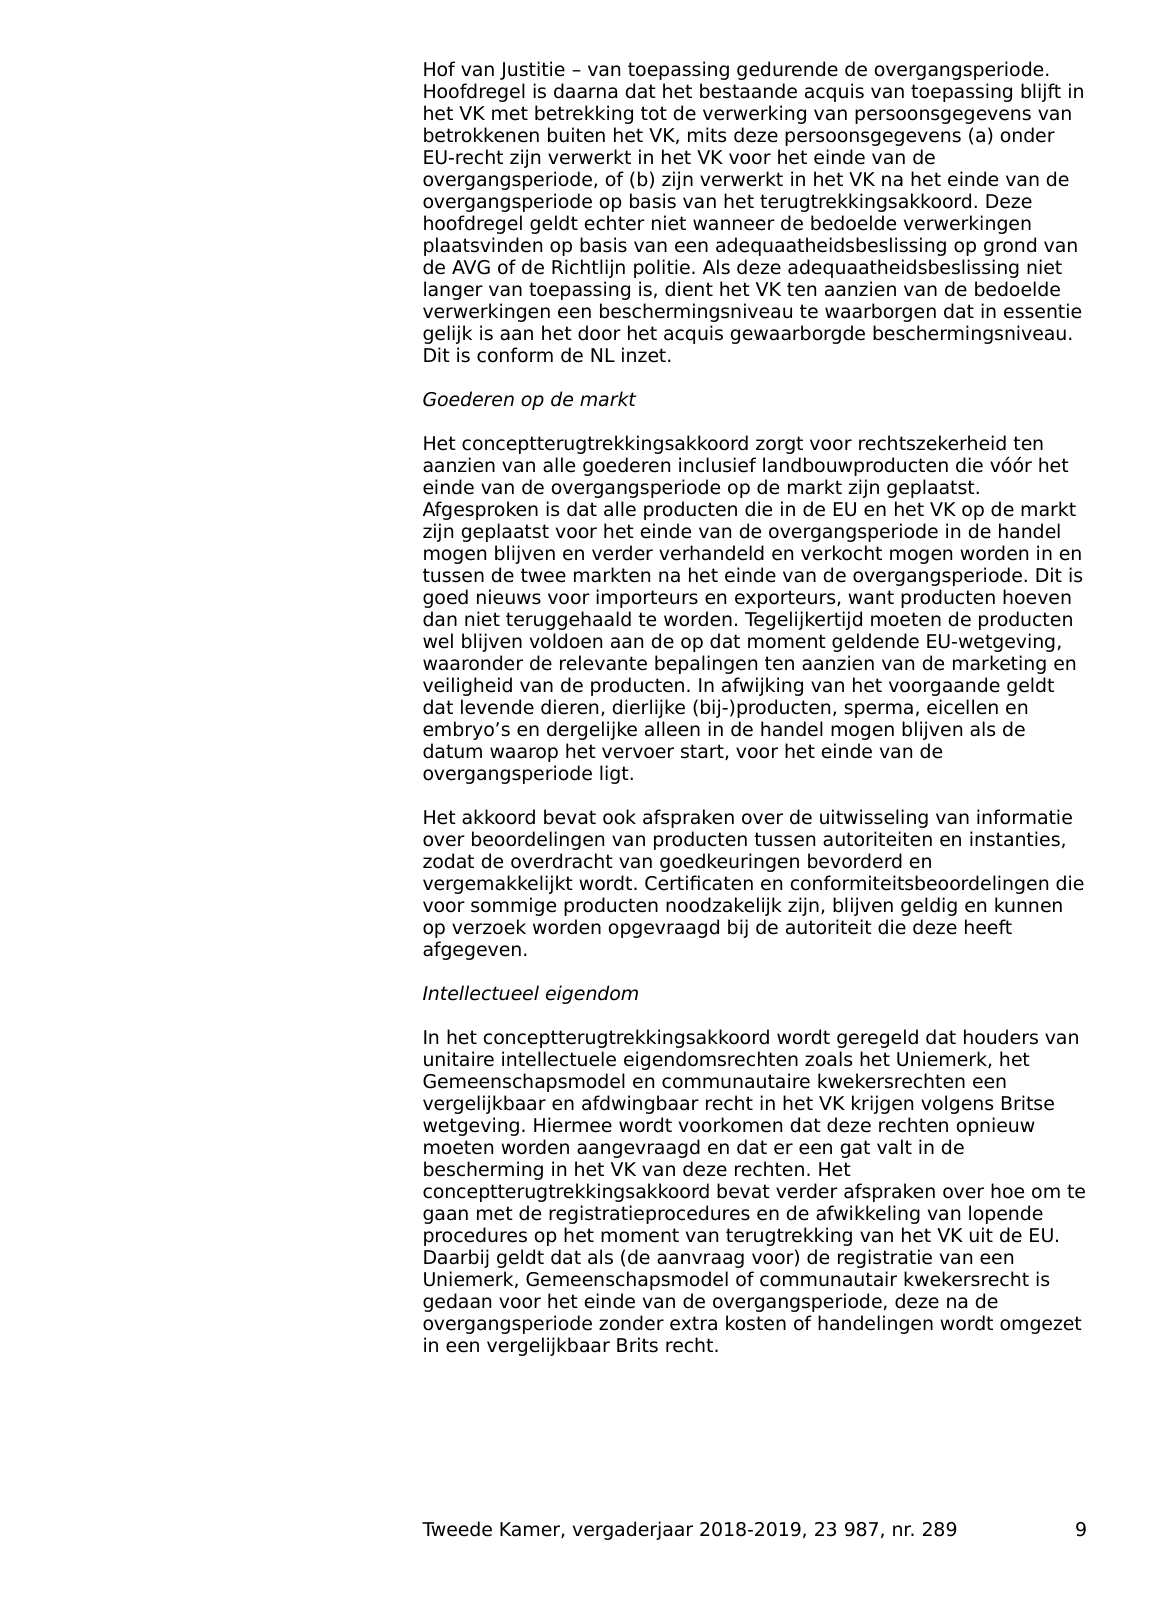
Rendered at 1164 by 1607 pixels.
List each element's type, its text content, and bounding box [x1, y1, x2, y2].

text In het conceptterugtrekkingsakkoord wordt geregeld dat houders van unitaire intellectuele eigendomsrechten zoals het Uniemerk, het Gemeenschapsmodel en communautaire kwekersrechten een vergelijkbaar en afdwingbaar recht in het VK krijgen volgens Britse wetgeving. Hiermee wordt voorkomen dat deze rechten opnieuw moeten worden aangevraagd en dat er een gat valt in de bescherming in het VK van deze rechten. Het conceptterugtrekkingsakkoord bevat verder afspraken over hoe om te gaan met de registratieprocedures en de afwikkeling van lopende procedures op het moment van terugtrekking van het VK uit de EU. Daarbij geldt dat als (de aanvraag voor) de registratie van een Uniemerk, Gemeenschapsmodel of communautair kwekersrecht is gedaan voor het einde van de overgangsperiode, deze na de overgangsperiode zonder extra kosten of handelingen wordt omgezet in een vergelijkbaar Brits recht. [422, 1027, 1087, 1357]
subtitle Goederen op de markt [422, 389, 1087, 411]
subtitle Intellectueel eigendom [422, 983, 1087, 1005]
text Het akkoord bevat ook afspraken over de uitwisseling van informatie over beoordelingen van producten tussen autoriteiten en instanties, zodat de overdracht van goedkeuringen bevorderd en vergemakkelijkt wordt. Certificaten en conformiteitsbeoordelingen die voor sommige producten noodzakelijk zijn, blijven geldig en kunnen op verzoek worden opgevraagd bij de autoriteit die deze heeft afgegeven. [422, 807, 1087, 961]
text Het conceptterugtrekkingsakkoord zorgt voor rechtszekerheid ten aanzien van alle goederen inclusief landbouwproducten die vóór het einde van de overgangsperiode op de markt zijn geplaatst. Afgesproken is dat alle producten die in de EU en het VK op de markt zijn geplaatst voor het einde van de overgangsperiode in de handel mogen blijven en verder verhandeld en verkocht mogen worden in en tussen de twee markten na het einde van de overgangsperiode. Dit is goed nieuws voor importeurs en exporteurs, want producten hoeven dan niet teruggehaald te worden. Tegelijkertijd moeten de producten wel blijven voldoen aan de op dat moment geldende EU-wetgeving, waaronder de relevante bepalingen ten aanzien van de marketing en veiligheid van de producten. In afwijking van het voorgaande geldt dat levende dieren, dierlijke (bij-)producten, sperma, eicellen en embryo’s en dergelijke alleen in de handel mogen blijven als de datum waarop het vervoer start, voor het einde van de overgangsperiode ligt. [422, 433, 1087, 785]
text Hof van Justitie – van toepassing gedurende de overgangsperiode. Hoofdregel is daarna dat het bestaande acquis van toepassing blijft in het VK met betrekking tot de verwerking van persoonsgegevens van betrokkenen buiten het VK, mits deze persoonsgegevens (a) onder EU-recht zijn verwerkt in het VK voor het einde van de overgangsperiode, of (b) zijn verwerkt in het VK na het einde van de overgangsperiode op basis van het terugtrekkingsakkoord. Deze hoofdregel geldt echter niet wanneer de bedoelde verwerkingen plaatsvinden op basis van een adequaatheidsbeslissing op grond van de AVG of de Richtlijn politie. Als deze adequaatheidsbeslissing niet langer van toepassing is, dient het VK ten aanzien van de bedoelde verwerkingen een beschermingsniveau te waarborgen dat in essentie gelijk is aan het door het acquis gewaarborgde beschermingsniveau. Dit is conform de NL inzet. [422, 59, 1087, 367]
